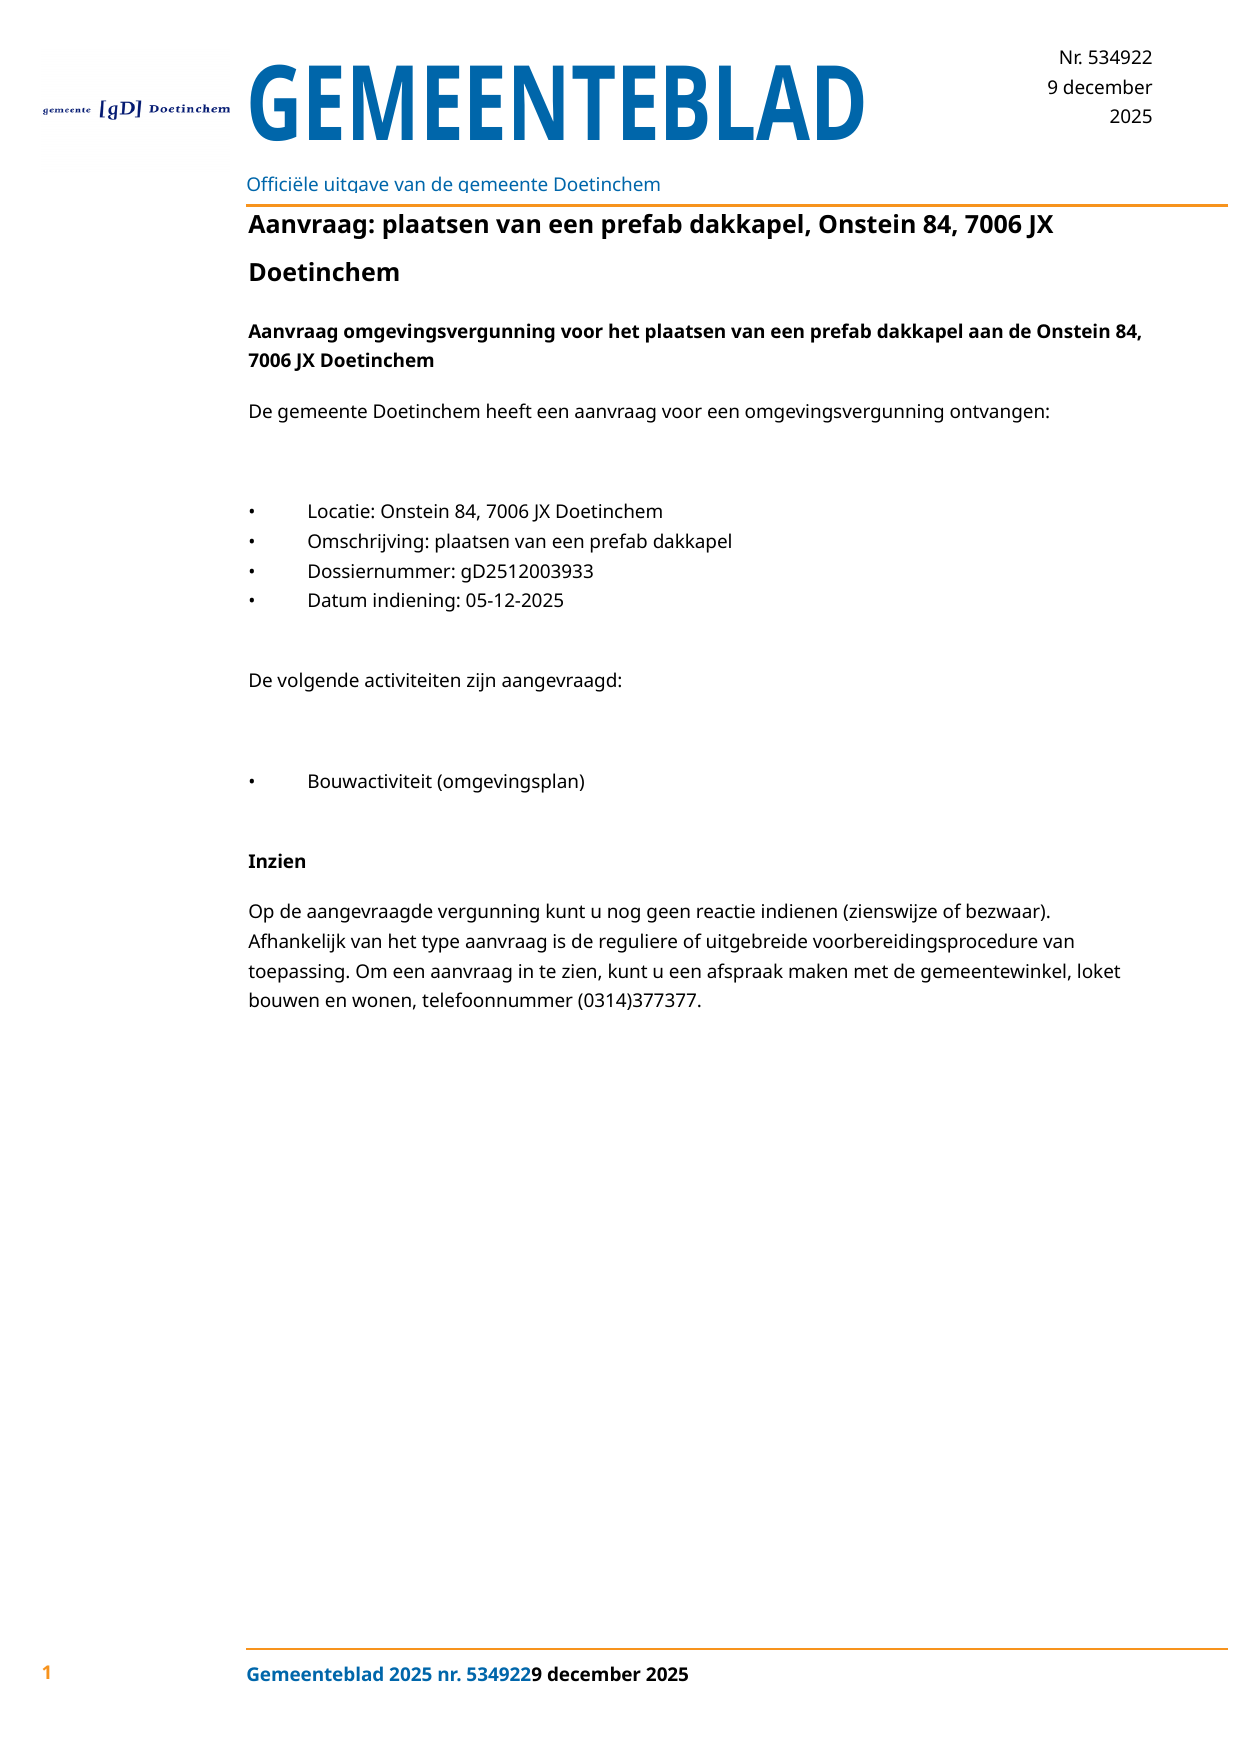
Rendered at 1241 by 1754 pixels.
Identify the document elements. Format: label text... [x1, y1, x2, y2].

list Dossiernummer: gD2512003933 [248, 558, 1152, 584]
text De volgende activiteiten zijn aangevraagd: [248, 667, 1152, 693]
text Inzien [248, 848, 1152, 874]
list Omschrijving: plaatsen van een prefab dakkapel [248, 528, 1152, 554]
text Aanvraag omgevingsvergunning voor het plaatsen van een prefab dakkapel aan de Onstein 84, 7006 JX Doetinchem [248, 318, 1152, 373]
list Datum indiening: 05-12-2025 [248, 587, 1152, 613]
list Locatie: Onstein 84, 7006 JX Doetinchem [248, 499, 1152, 524]
list Bouwactiviteit (omgevingsplan) [248, 768, 1152, 794]
text Aanvraag: plaatsen van een prefab dakkapel, Onstein 84, 7006 JX Doetinchem [248, 207, 1152, 288]
picture [41, 47, 231, 172]
text Op de aangevraagde vergunning kunt u nog geen reactie indienen (zienswijze of bezwaar). Afhankelijk van het type aanvraag is de reguliere of uitgebreide voorbereidingsprocedure van toepassing. Om een aanvraag in te zien, kunt u een afspraak maken met de gemeentewinkel, loket bouwen en wonen, telefoonnummer (0314)377377. [248, 899, 1152, 1013]
text De gemeente Doetinchem heeft een aanvraag voor een omgevingsvergunning ontvangen: [248, 398, 1152, 424]
